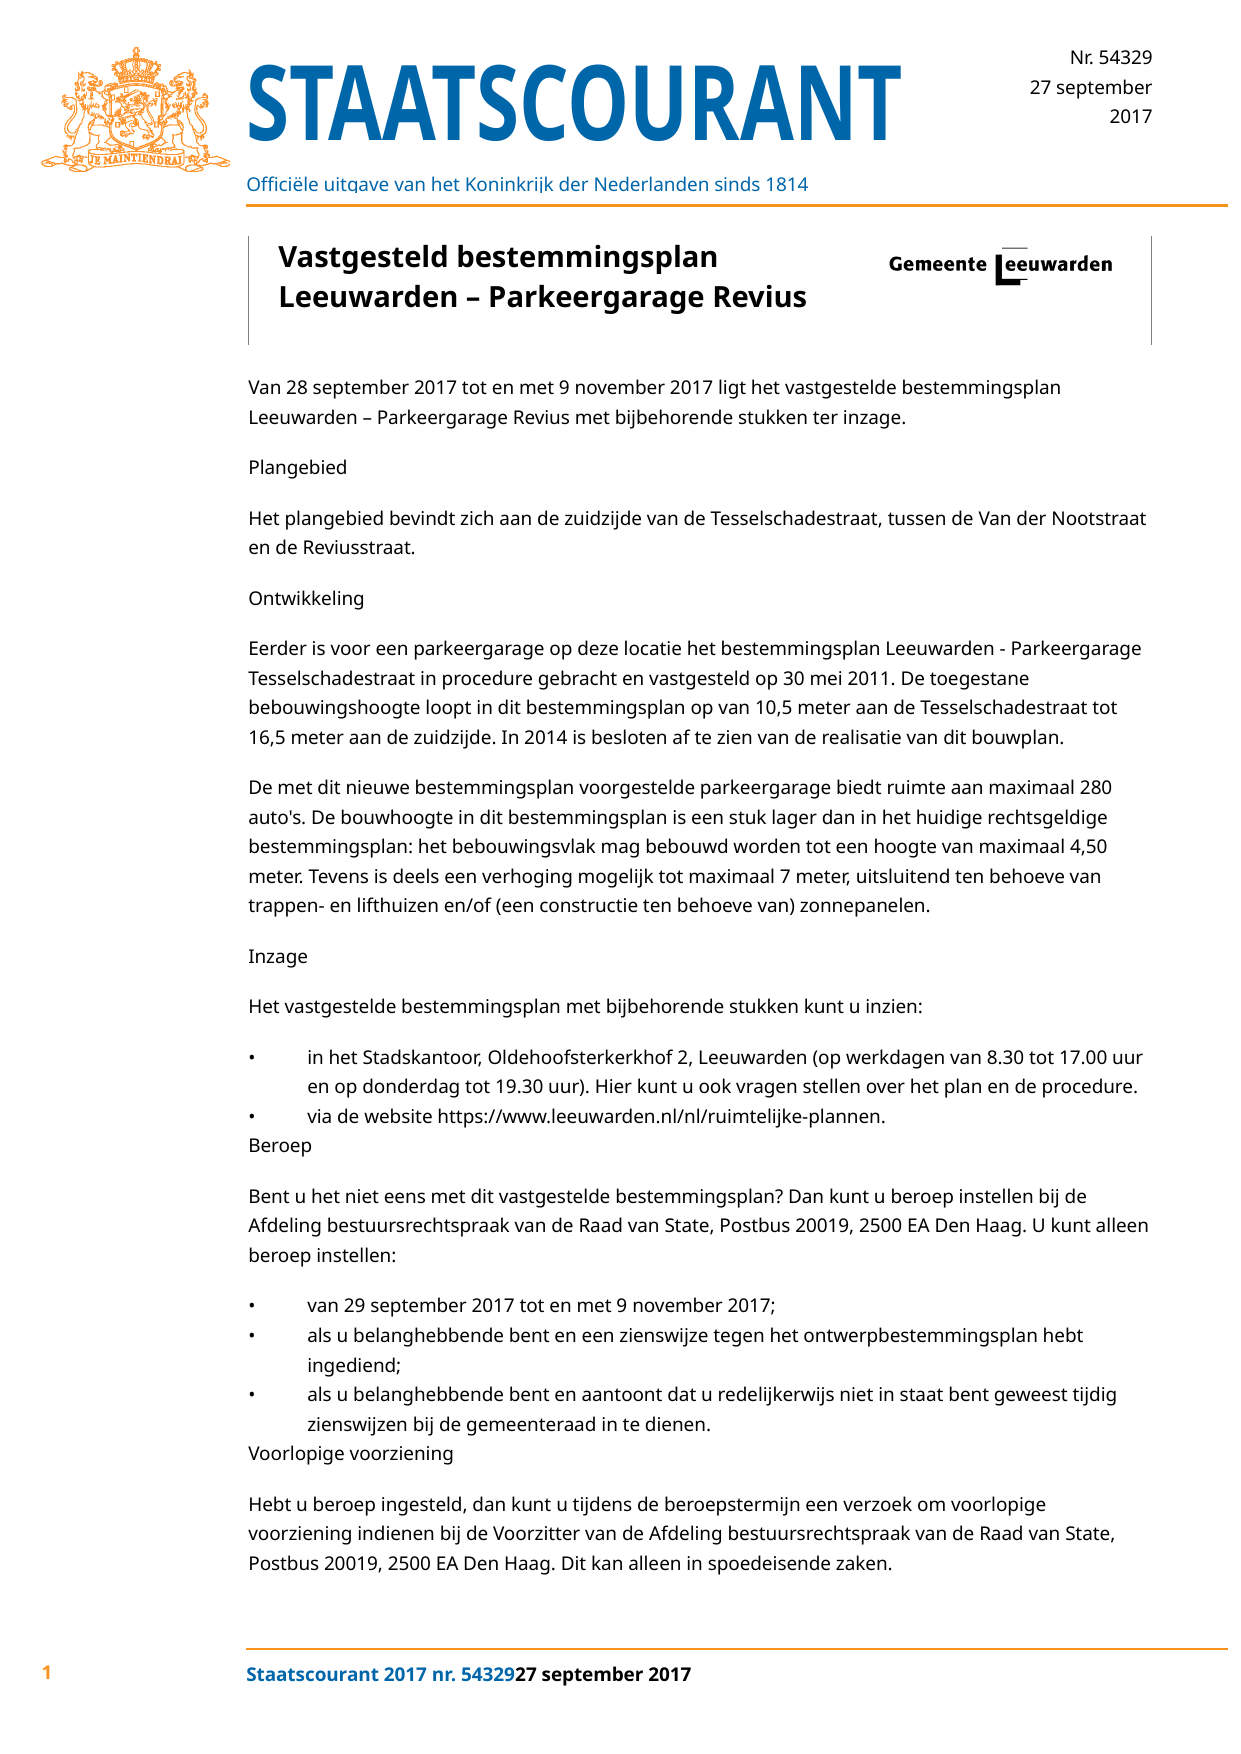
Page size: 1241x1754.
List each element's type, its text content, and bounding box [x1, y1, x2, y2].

picture [41, 47, 231, 172]
list in het Stadskantoor, Oldehoofsterkerkhof 2, Leeuwarden (op werkdagen van 8.30 tot 17.00 uur en op donderdag tot 19.30 uur). Hier kunt u ook vragen stellen over het plan en de procedure. [248, 1044, 1152, 1099]
table_header Vastgesteld bestemmingsplan Leeuwarden – Parkeergarage Revius [249, 236, 850, 345]
text Het plangebied bevindt zich aan de zuidzijde van de Tesselschadestraat, tussen de Van der Nootstraat en de Reviusstraat. [248, 505, 1152, 560]
text Van 28 september 2017 tot en met 9 november 2017 ligt het vastgestelde bestemmingsplan Leeuwarden – Parkeergarage Revius met bijbehorende stukken ter inzage. [248, 374, 1152, 429]
text Beroep [248, 1133, 1152, 1158]
picture [882, 236, 1119, 297]
text Ontwikkeling [248, 585, 1152, 610]
text De met dit nieuwe bestemmingsplan voorgestelde parkeergarage biedt ruimte aan maximaal 280 auto's. De bouwhoogte in dit bestemmingsplan is een stuk lager dan in het huidige rechtsgeldige bestemmingsplan: het bebouwingsvlak mag bebouwd worden tot een hoogte van maximaal 4,50 meter. Tevens is deels een verhoging mogelijk tot maximaal 7 meter, uitsluitend ten behoeve van trappen- en lifthuizen en/of (een constructie ten behoeve van) zonnepanelen. [248, 774, 1152, 918]
text Hebt u beroep ingesteld, dan kunt u tijdens de beroepstermijn een verzoek om voorlopige voorziening indienen bij de Voorzitter van de Afdeling bestuursrechtspraak van de Raad van State, Postbus 20019, 2500 EA Den Haag. Dit kan alleen in spoedeisende zaken. [248, 1491, 1152, 1576]
text Plangebied [248, 454, 1152, 480]
text Inzage [248, 943, 1152, 969]
list via de website https://www.leeuwarden.nl/nl/ruimtelijke-plannen. [248, 1103, 1152, 1129]
table_header [850, 236, 1151, 345]
list als u belanghebbende bent en een zienswijze tegen het ontwerpbestemmingsplan hebt ingediend; [248, 1322, 1152, 1377]
list als u belanghebbende bent en aantoont dat u redelijkerwijs niet in staat bent geweest tijdig zienswijzen bij de gemeenteraad in te dienen. [248, 1381, 1152, 1437]
text Bent u het niet eens met dit vastgestelde bestemmingsplan? Dan kunt u beroep instellen bij de Afdeling bestuursrechtspraak van de Raad van State, Postbus 20019, 2500 EA Den Haag. U kunt alleen beroep instellen: [248, 1183, 1152, 1268]
list van 29 september 2017 tot en met 9 november 2017; [248, 1293, 1152, 1318]
text Eerder is voor een parkeergarage op deze locatie het bestemmingsplan Leeuwarden - Parkeergarage Tesselschadestraat in procedure gebracht en vastgesteld op 30 mei 2011. De toegestane bebouwingshoogte loopt in dit bestemmingsplan op van 10,5 meter aan de Tesselschadestraat tot 16,5 meter aan de zuidzijde. In 2014 is besloten af te zien van de realisatie van dit bouwplan. [248, 635, 1152, 749]
text Voorlopige voorziening [248, 1441, 1152, 1466]
text Het vastgestelde bestemmingsplan met bijbehorende stukken kunt u inzien: [248, 993, 1152, 1019]
